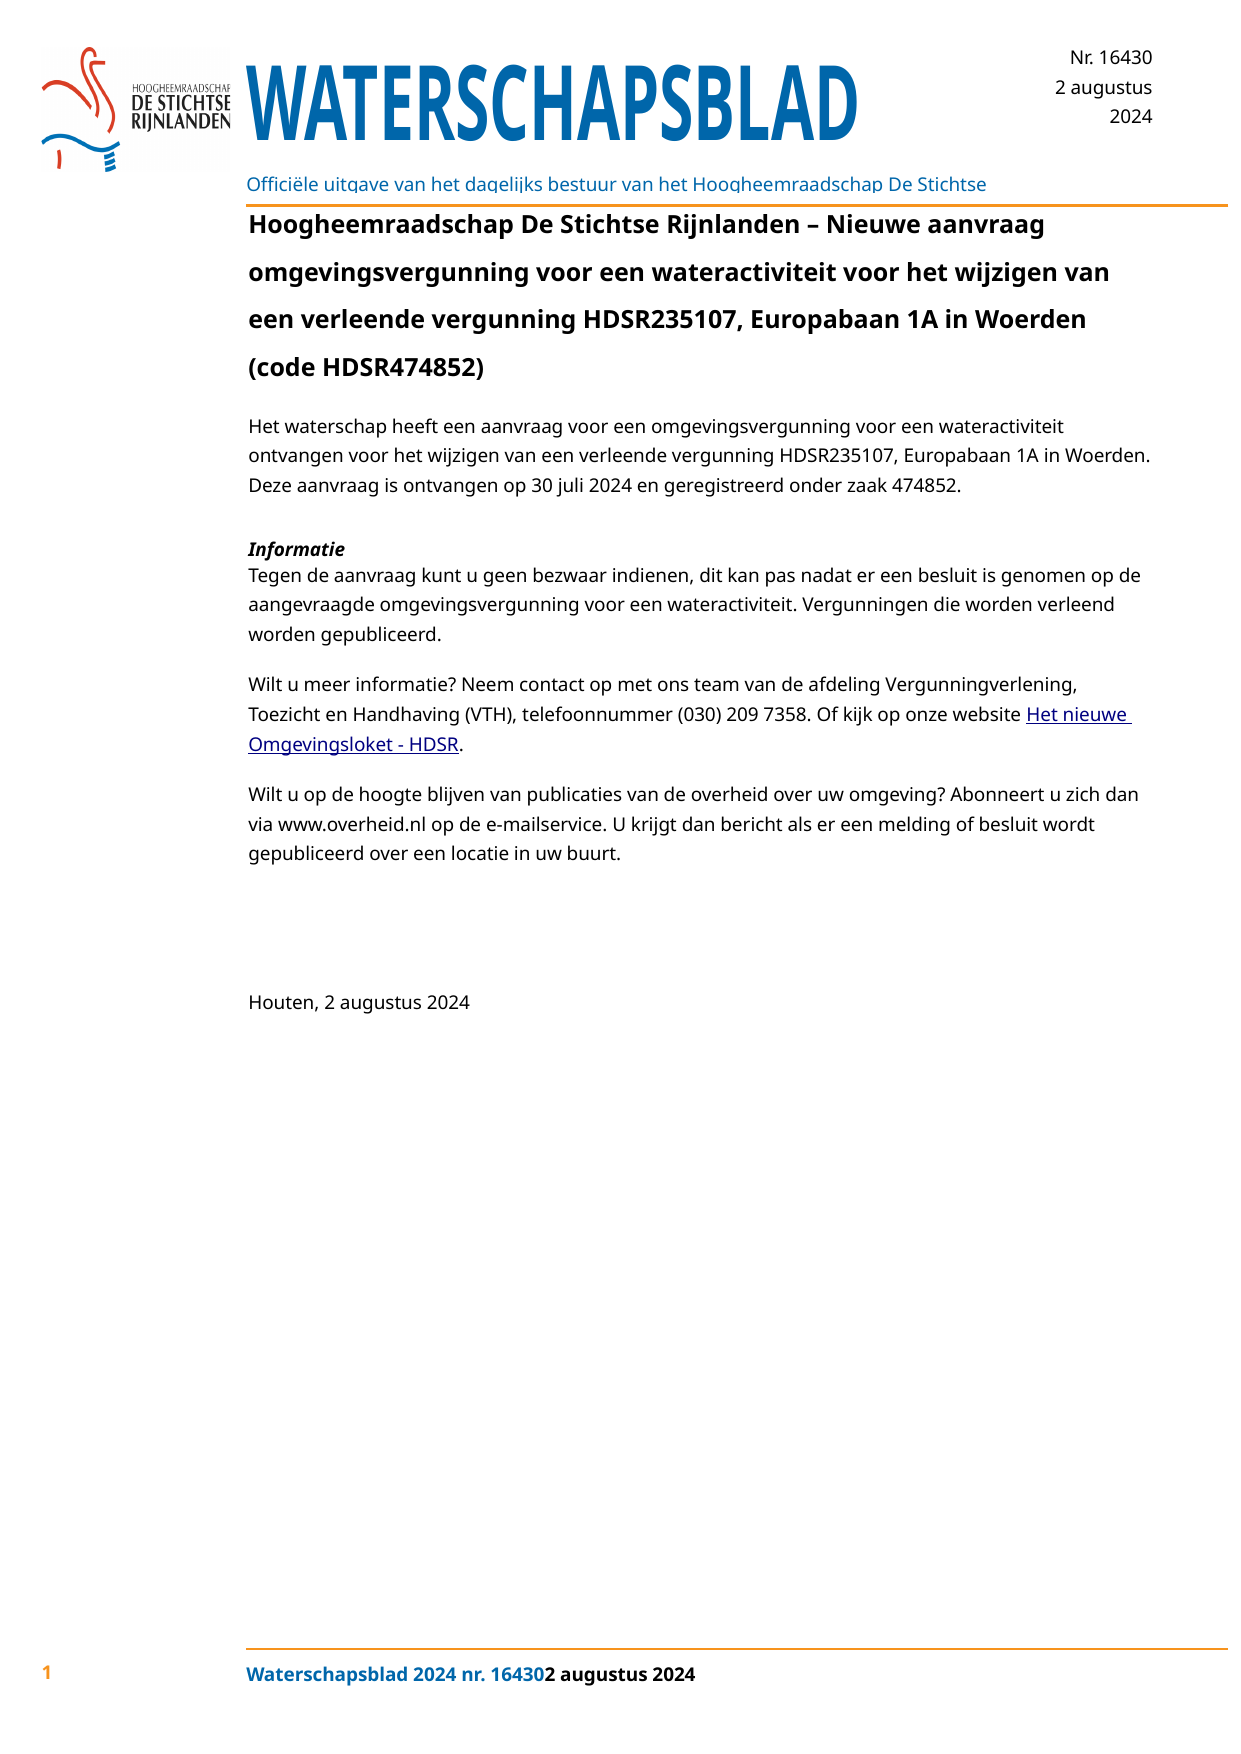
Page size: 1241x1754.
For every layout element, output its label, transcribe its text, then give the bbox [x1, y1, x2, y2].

text Het waterschap heeft een aanvraag voor een omgevingsvergunning voor een wateractiviteit ontvangen voor het wijzigen van een verleende vergunning HDSR235107, Europabaan 1A in Woerden. Deze aanvraag is ontvangen op 30 juli 2024 en geregistreerd onder zaak 474852. [248, 413, 1152, 498]
text Tegen de aanvraag kunt u geen bezwaar indienen, dit kan pas nadat er een besluit is genomen op de aangevraagde omgevingsvergunning voor een wateractiviteit. Vergunningen die worden verleend worden gepubliceerd. [248, 562, 1152, 647]
text Wilt u meer informatie? Neem contact op met ons team van de afdeling Vergunningverlening, Toezicht en Handhaving (VTH), telefoonnummer (030) 209 7358. Of kijk op onze website Het nieuwe Omgevingsloket - HDSR. [248, 672, 1152, 756]
text Houten, 2 augustus 2024 [248, 989, 1152, 1015]
text Wilt u op de hoogte blijven van publicaties van de overheid over uw omgeving? Abonneert u zich dan via www.overheid.nl op de e-mailservice. U krijgt dan bericht als er een melding of besluit wordt gepubliceerd over een locatie in uw buurt. [248, 781, 1152, 866]
text Informatie [248, 536, 1152, 562]
picture [41, 47, 231, 172]
text Hoogheemraadschap De Stichtse Rijnlanden – Nieuwe aanvraag omgevingsvergunning voor een wateractiviteit voor het wijzigen van een verleende vergunning HDSR235107, Europabaan 1A in Woerden (code HDSR474852) [248, 207, 1152, 384]
